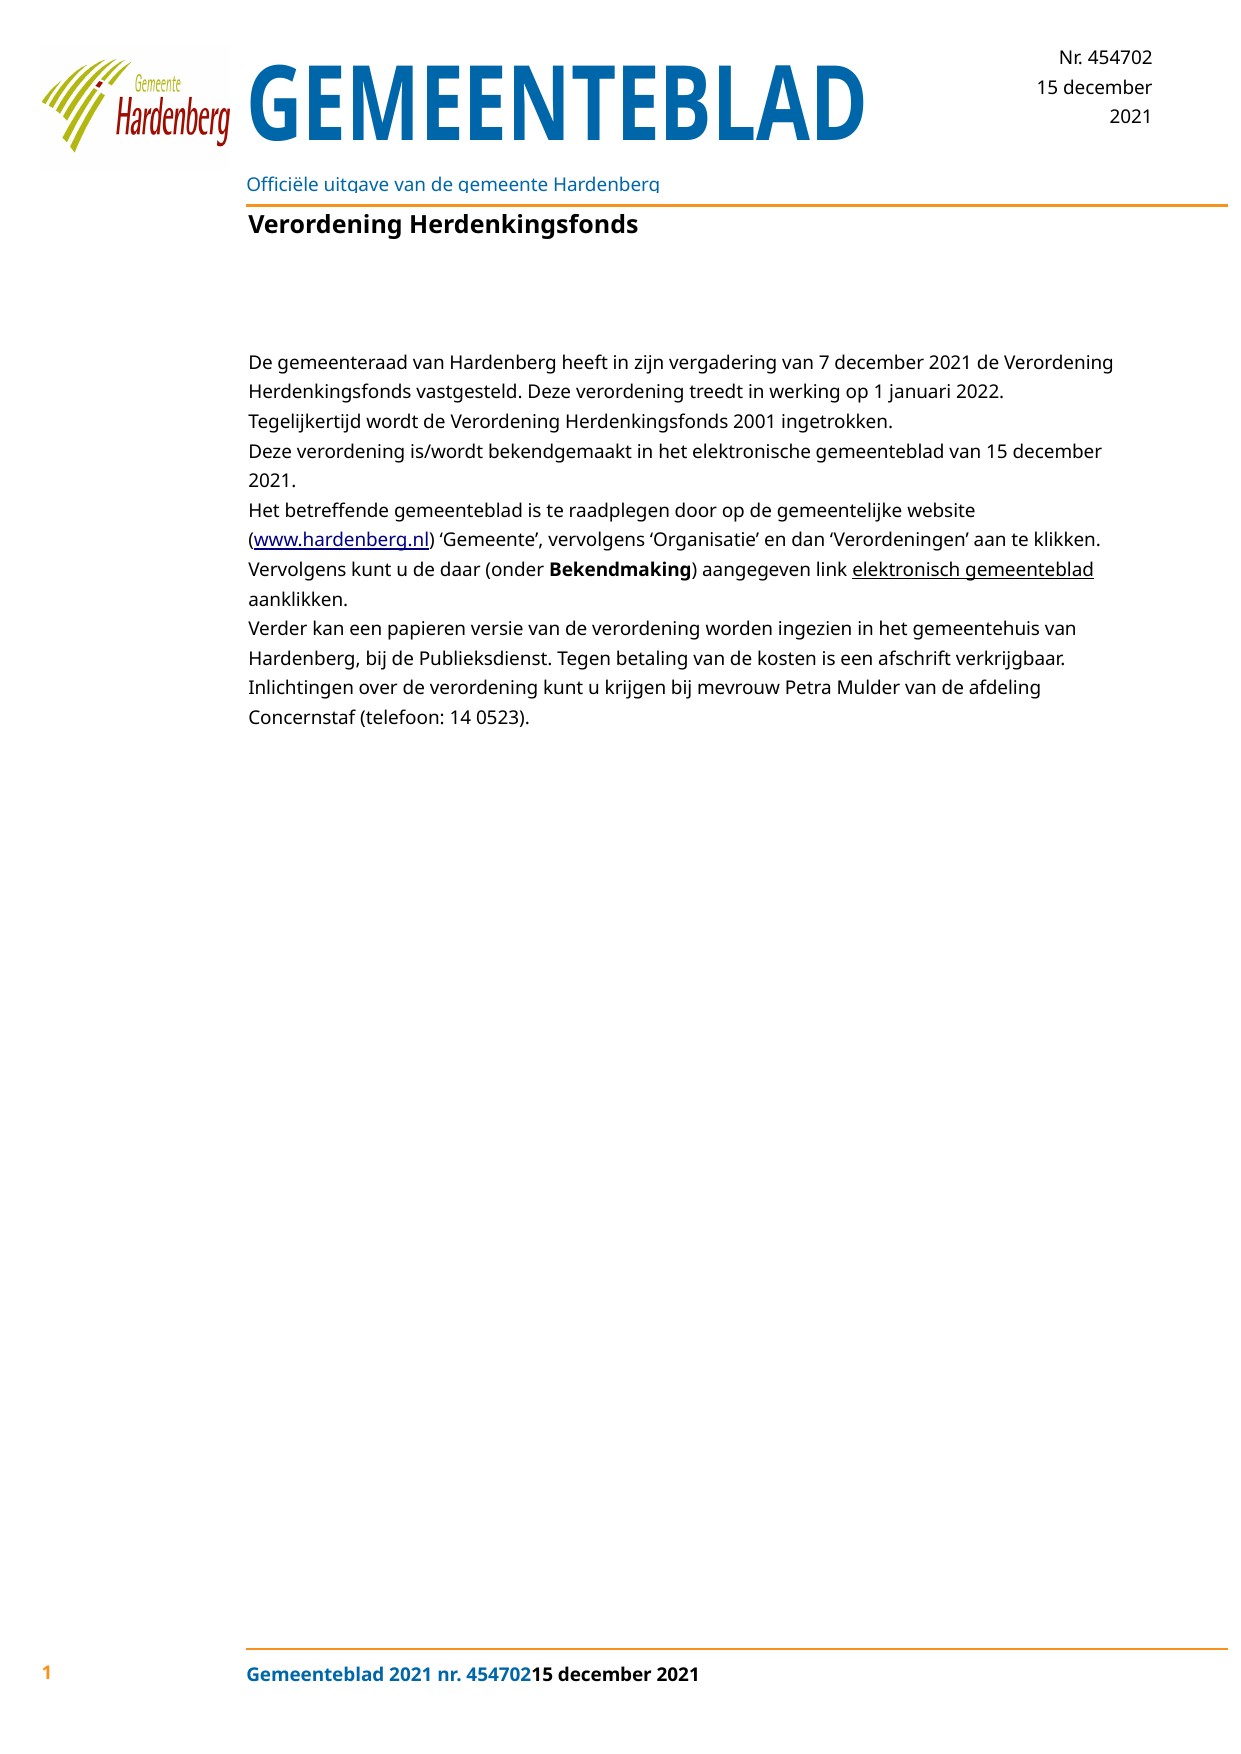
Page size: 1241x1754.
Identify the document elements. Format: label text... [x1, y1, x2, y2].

text Deze verordening is/wordt bekendgemaakt in het elektronische gemeenteblad van 15 december 2021. [248, 438, 1152, 493]
text Het betreffende gemeenteblad is te raadplegen door op de gemeentelijke website (www.hardenberg.nl) ‘Gemeente’, vervolgens ‘Organisatie’ en dan ‘Verordeningen’ aan te klikken. Vervolgens kunt u de daar (onder Bekendmaking) aangegeven link elektronisch gemeenteblad aanklikken. [248, 497, 1152, 612]
picture [41, 47, 231, 172]
text Verordening Herdenkingsfonds [248, 207, 1152, 241]
text De gemeenteraad van Hardenberg heeft in zijn vergadering van 7 december 2021 de Verordening Herdenkingsfonds vastgesteld. Deze verordening treedt in werking op 1 januari 2022. [248, 349, 1152, 404]
text Verder kan een papieren versie van de verordening worden ingezien in het gemeentehuis van Hardenberg, bij de Publieksdienst. Tegen betaling van de kosten is een afschrift verkrijgbaar. Inlichtingen over de verordening kunt u krijgen bij mevrouw Petra Mulder van de afdeling Concernstaf (telefoon: 14 0523). [248, 615, 1152, 730]
text Tegelijkertijd wordt de Verordening Herdenkingsfonds 2001 ingetrokken. [248, 408, 1152, 434]
